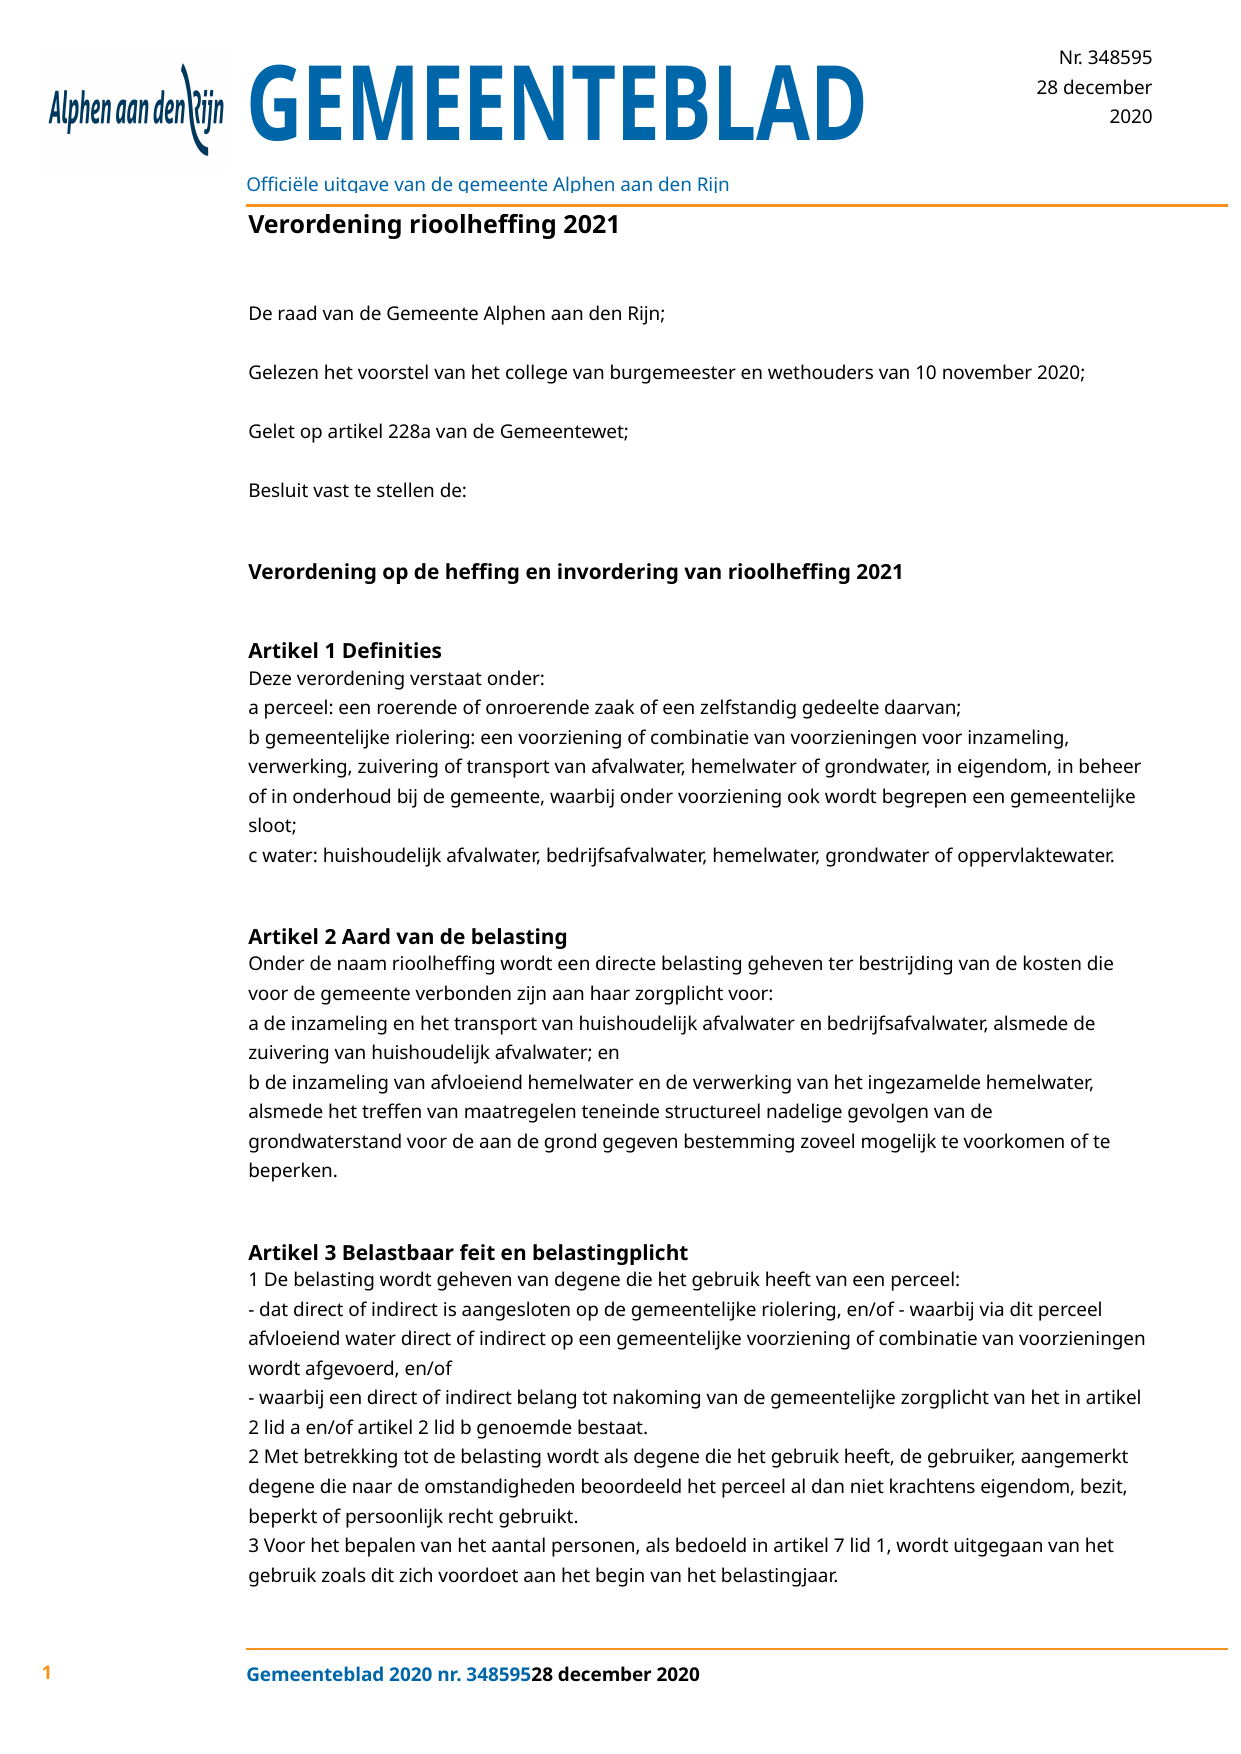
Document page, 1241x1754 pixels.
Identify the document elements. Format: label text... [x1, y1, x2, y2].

text De raad van de Gemeente Alphen aan den Rijn; [248, 300, 1152, 326]
picture [41, 47, 231, 172]
text 2 Met betrekking tot de belasting wordt als degene die het gebruik heeft, de gebruiker, aangemerkt degene die naar de omstandigheden beoordeeld het perceel al dan niet krachtens eigendom, bezit, beperkt of persoonlijk recht gebruikt. [248, 1444, 1152, 1528]
text Verordening op de heffing en invordering van rioolheffing 2021 [248, 557, 1152, 586]
text Onder de naam rioolheffing wordt een directe belasting geheven ter bestrijding van de kosten die voor de gemeente verbonden zijn aan haar zorgplicht voor: [248, 951, 1152, 1006]
text Verordening rioolheffing 2021 [248, 207, 1152, 241]
text Artikel 2 Aard van de belasting [248, 922, 1152, 951]
text - waarbij een direct of indirect belang tot nakoming van de gemeentelijke zorgplicht van het in artikel 2 lid a en/of artikel 2 lid b genoemde bestaat. [248, 1384, 1152, 1440]
text Deze verordening verstaat onder: [248, 665, 1152, 690]
text Besluit vast te stellen de: [248, 477, 1152, 503]
text c water: huishoudelijk afvalwater, bedrijfsafvalwater, hemelwater, grondwater of oppervlaktewater. [248, 842, 1152, 868]
text a perceel: een roerende of onroerende zaak of een zelfstandig gedeelte daarvan; [248, 694, 1152, 720]
text a de inzameling en het transport van huishoudelijk afvalwater en bedrijfsafvalwater, alsmede de zuivering van huishoudelijk afvalwater; en [248, 1010, 1152, 1065]
text Gelezen het voorstel van het college van burgemeester en wethouders van 10 november 2020; [248, 359, 1152, 385]
text Gelet op artikel 228a van de Gemeentewet; [248, 418, 1152, 444]
text b de inzameling van afvloeiend hemelwater en de verwerking van het ingezamelde hemelwater, alsmede het treffen van maatregelen teneinde structureel nadelige gevolgen van de grondwaterstand voor de aan de grond gegeven bestemming zoveel mogelijk te voorkomen of te beperken. [248, 1069, 1152, 1183]
text - dat direct of indirect is aangesloten op de gemeentelijke riolering, en/of - waarbij via dit perceel afvloeiend water direct of indirect op een gemeentelijke voorziening of combinatie van voorzieningen wordt afgevoerd, en/of [248, 1296, 1152, 1381]
text b gemeentelijke riolering: een voorziening of combinatie van voorzieningen voor inzameling, verwerking, zuivering of transport van afvalwater, hemelwater of grondwater, in eigendom, in beheer of in onderhoud bij de gemeente, waarbij onder voorziening ook wordt begrepen een gemeentelijke sloot; [248, 724, 1152, 838]
text 1 De belasting wordt geheven van degene die het gebruik heeft van een perceel: [248, 1266, 1152, 1292]
text 3 Voor het bepalen van het aantal personen, als bedoeld in artikel 7 lid 1, wordt uitgegaan van het gebruik zoals dit zich voordoet aan het begin van het belastingjaar. [248, 1532, 1152, 1588]
text Artikel 3 Belastbaar feit en belastingplicht [248, 1238, 1152, 1266]
text Artikel 1 Definities [248, 636, 1152, 665]
